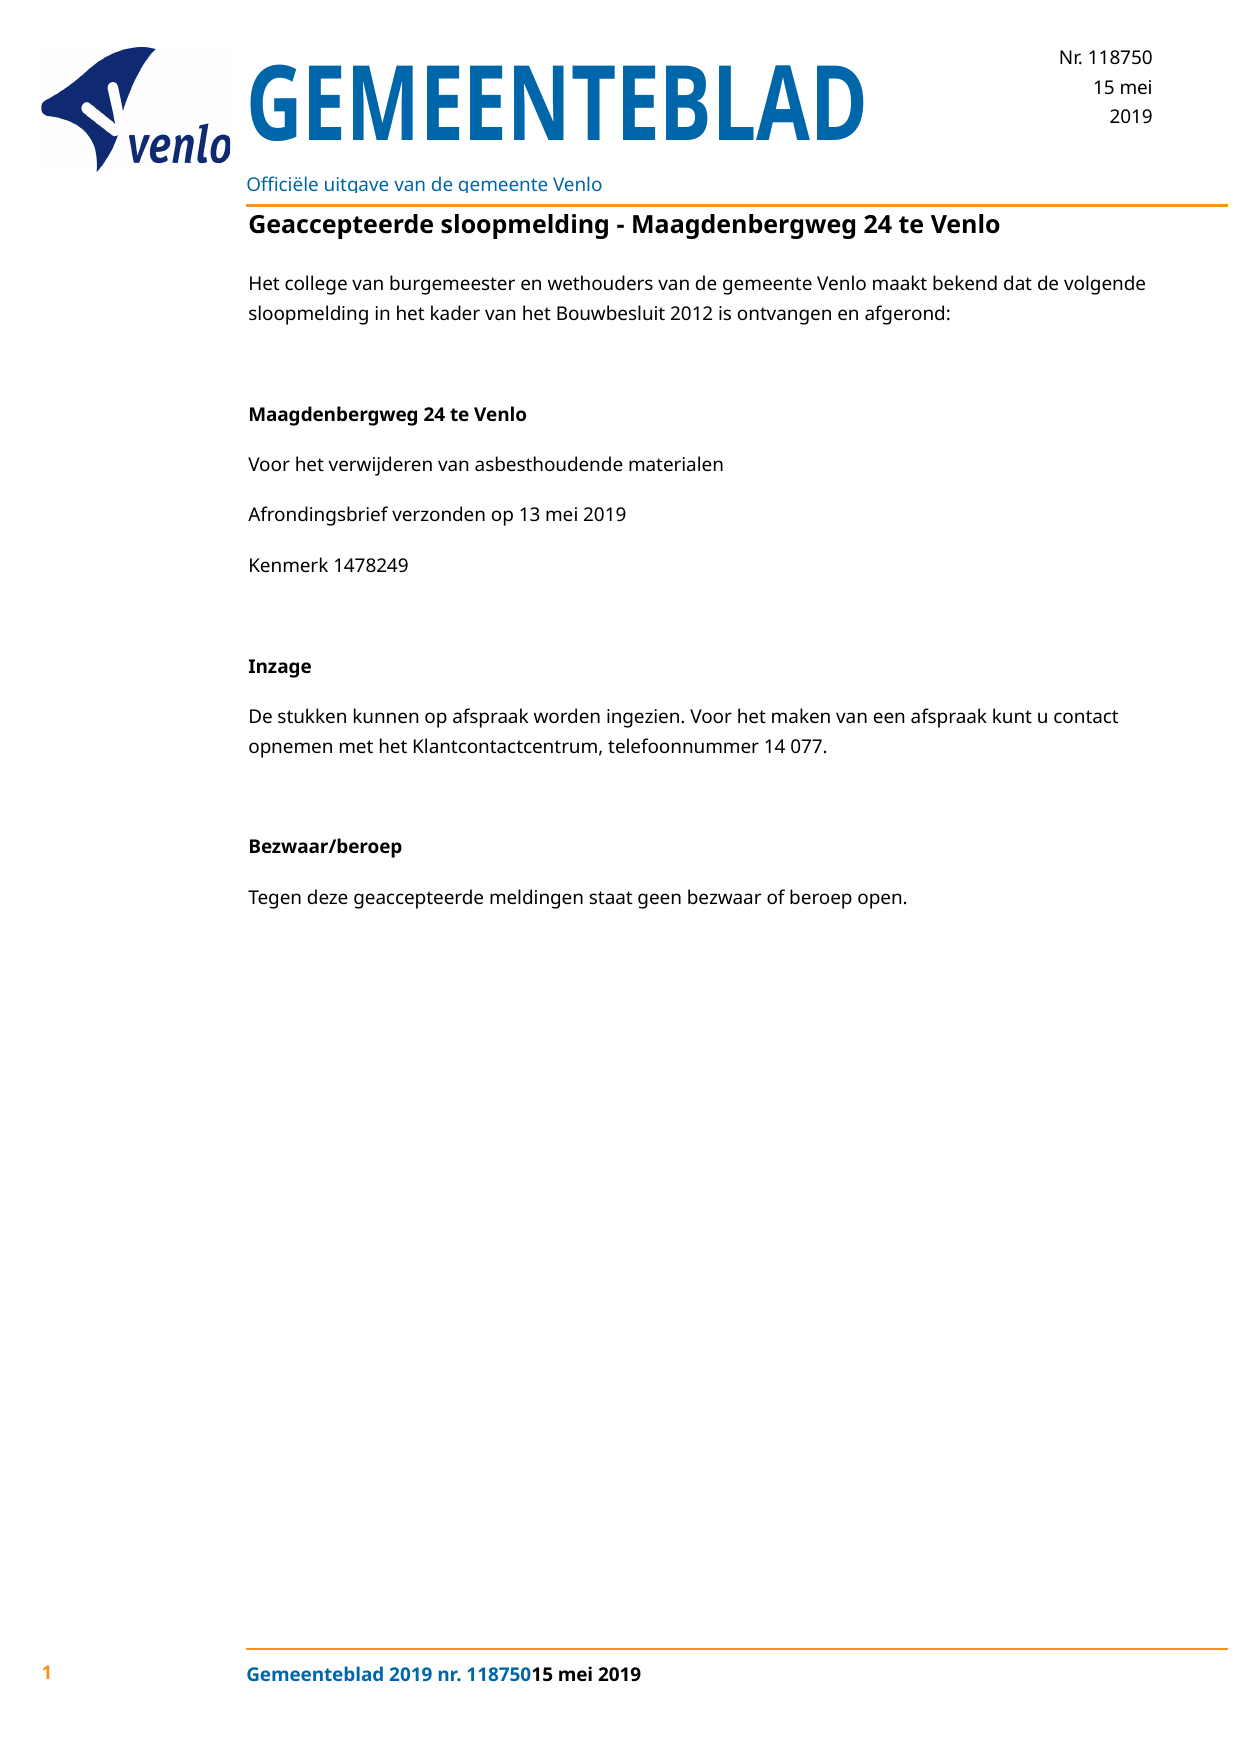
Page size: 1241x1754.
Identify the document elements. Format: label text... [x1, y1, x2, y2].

text Inzage [248, 653, 1152, 678]
text De stukken kunnen op afspraak worden ingezien. Voor het maken van een afspraak kunt u contact opnemen met het Klantcontactcentrum, telefoonnummer 14 077. [248, 703, 1152, 758]
text Afrondingsbrief verzonden op 13 mei 2019 [248, 502, 1152, 527]
text Kenmerk 1478249 [248, 552, 1152, 578]
text Het college van burgemeester en wethouders van de gemeente Venlo maakt bekend dat de volgende sloopmelding in het kader van het Bouwbesluit 2012 is ontvangen en afgerond: [248, 270, 1152, 326]
text Tegen deze geaccepteerde meldingen staat geen bezwaar of beroep open. [248, 884, 1152, 910]
text Voor het verwijderen van asbesthoudende materialen [248, 451, 1152, 477]
text Bezwaar/beroep [248, 834, 1152, 859]
text Maagdenbergweg 24 te Venlo [248, 401, 1152, 426]
text Geaccepteerde sloopmelding - Maagdenbergweg 24 te Venlo [248, 207, 1152, 241]
picture [41, 47, 231, 172]
